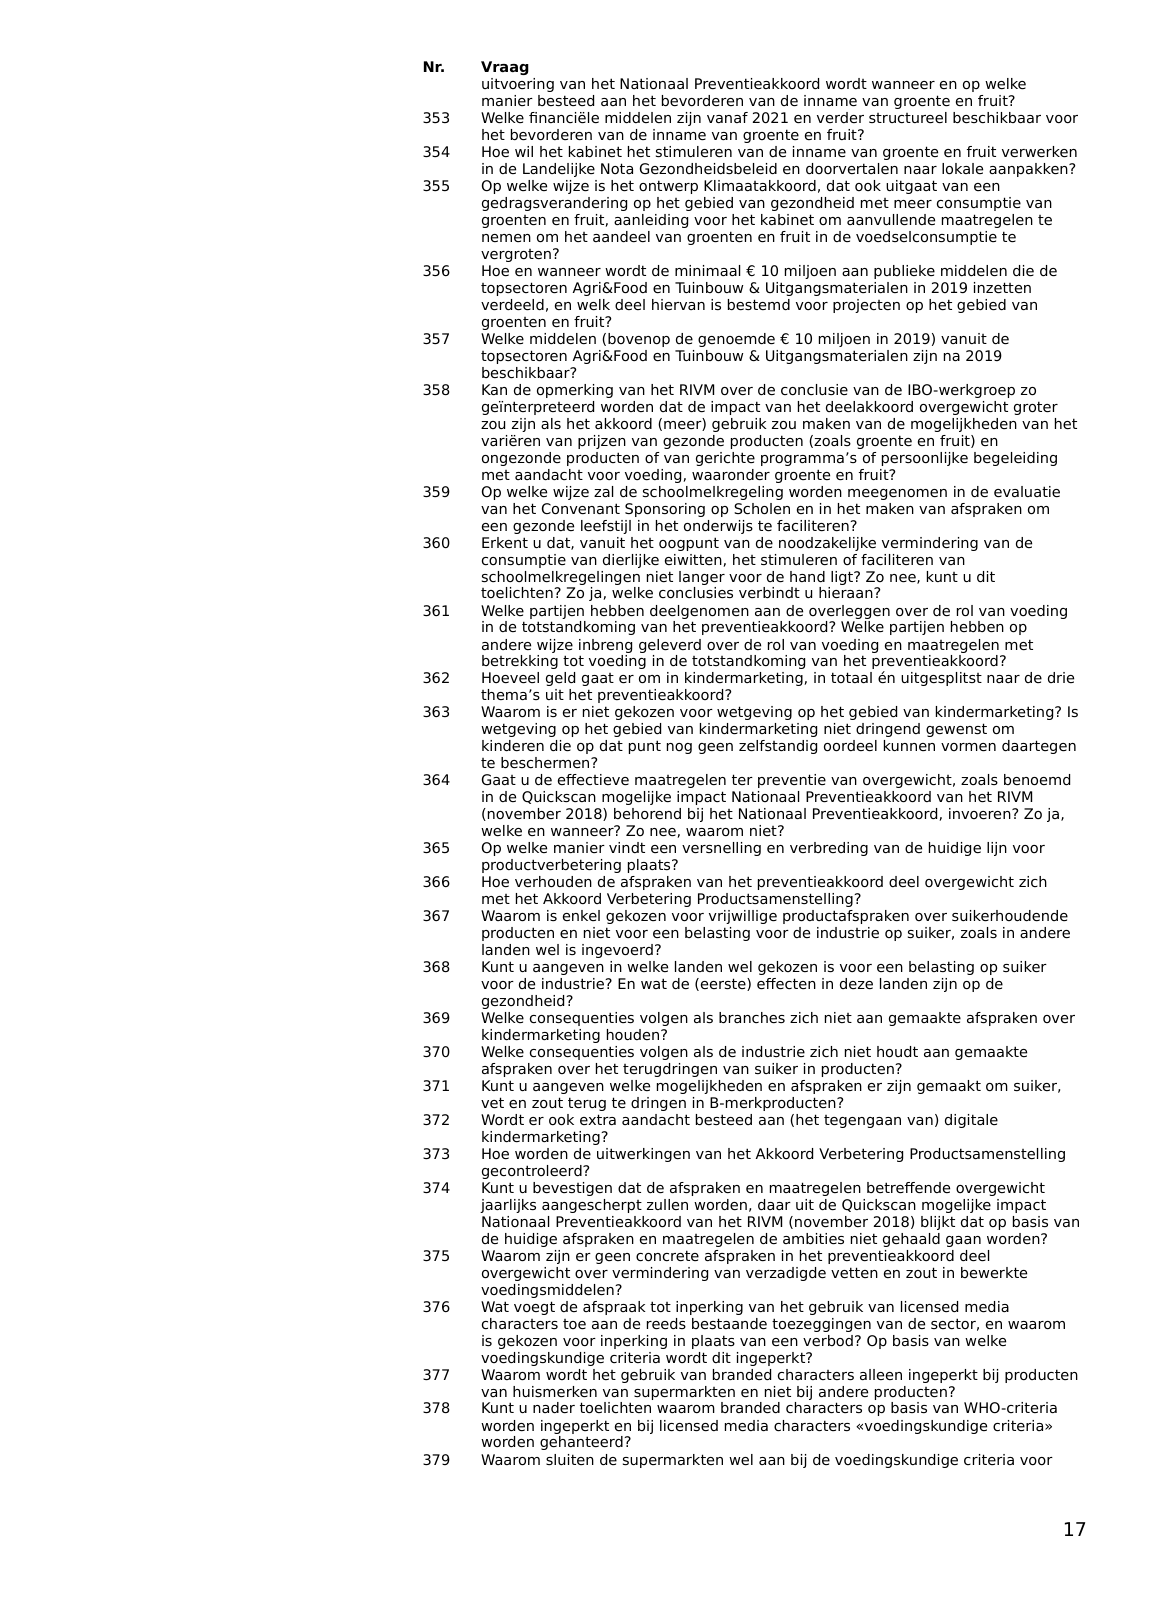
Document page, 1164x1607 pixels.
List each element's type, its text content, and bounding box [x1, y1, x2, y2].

table_cell Welke partijen hebben deelgenomen aan de overleggen over de rol van voeding in de totstandkoming van het preventieakkoord? Welke partijen hebben op andere wijze inbreng geleverd over de rol van voeding en maatregelen met betrekking tot voeding in de totstandkoming van het preventieakkoord? [475, 603, 1087, 670]
table_cell Waarom zijn er geen concrete afspraken in het preventieakkoord deel overgewicht over vermindering van verzadigde vetten en zout in bewerkte voedingsmiddelen? [475, 1248, 1087, 1298]
table_cell 372 [422, 1112, 475, 1146]
table_cell Kunt u aangeven in welke landen wel gekozen is voor een belasting op suiker voor de industrie? En wat de (eerste) effecten in deze landen zijn op de gezondheid? [475, 959, 1087, 1010]
table_cell 360 [422, 535, 475, 602]
table_cell 355 [422, 178, 475, 263]
table_cell 367 [422, 908, 475, 959]
table_cell Waarom is er niet gekozen voor wetgeving op het gebied van kindermarketing? Is wetgeving op het gebied van kindermarketing niet dringend gewenst om kinderen die op dat punt nog geen zelfstandig oordeel kunnen vormen daartegen te beschermen? [475, 704, 1087, 772]
table_cell Kunt u bevestigen dat de afspraken en maatregelen betreffende overgewicht jaarlijks aangescherpt zullen worden, daar uit de Quickscan mogelijke impact Nationaal Preventieakkoord van het RIVM (november 2018) blijkt dat op basis van de huidige afspraken en maatregelen de ambities niet gehaald gaan worden? [475, 1180, 1087, 1248]
table_cell Wat voegt de afspraak tot inperking van het gebruik van licensed media characters toe aan de reeds bestaande toezeggingen van de sector, en waarom is gekozen voor inperking in plaats van een verbod? Op basis van welke voedingskundige criteria wordt dit ingeperkt? [475, 1299, 1087, 1366]
table_cell 368 [422, 959, 475, 1010]
table_header Nr. [422, 59, 475, 76]
table_cell 361 [422, 603, 475, 670]
table_cell Waarom sluiten de supermarkten wel aan bij de voedingskundige criteria voor [475, 1451, 1087, 1468]
table_cell uitvoering van het Nationaal Preventieakkoord wordt wanneer en op welke manier besteed aan het bevorderen van de inname van groente en fruit? [475, 76, 1087, 110]
table_cell Hoeveel geld gaat er om in kindermarketing, in totaal én uitgesplitst naar de drie thema’s uit het preventieakkoord? [475, 670, 1087, 704]
table_header Vraag [475, 59, 1087, 76]
table_cell Op welke wijze is het ontwerp Klimaatakkoord, dat ook uitgaat van een gedragsverandering op het gebied van gezondheid met meer consumptie van groenten en fruit, aanleiding voor het kabinet om aanvullende maatregelen te nemen om het aandeel van groenten en fruit in de voedselconsumptie te vergroten? [475, 178, 1087, 263]
table_cell 353 [422, 110, 475, 144]
table_cell Hoe worden de uitwerkingen van het Akkoord Verbetering Productsamenstelling gecontroleerd? [475, 1146, 1087, 1180]
table_cell Waarom wordt het gebruik van branded characters alleen ingeperkt bij producten van huismerken van supermarkten en niet bij andere producten? [475, 1366, 1087, 1400]
table_cell Welke consequenties volgen als de industrie zich niet houdt aan gemaakte afspraken over het terugdringen van suiker in producten? [475, 1044, 1087, 1078]
table_cell 378 [422, 1400, 475, 1451]
table_cell 375 [422, 1248, 475, 1298]
table_cell 371 [422, 1078, 475, 1112]
table_cell [422, 76, 475, 110]
table_cell 357 [422, 331, 475, 382]
table_cell 366 [422, 874, 475, 908]
table_cell Hoe en wanneer wordt de minimaal € 10 miljoen aan publieke middelen die de topsectoren Agri&Food en Tuinbouw & Uitgangsmaterialen in 2019 inzetten verdeeld, en welk deel hiervan is bestemd voor projecten op het gebied van groenten en fruit? [475, 263, 1087, 331]
table_cell Op welke wijze zal de schoolmelkregeling worden meegenomen in de evaluatie van het Convenant Sponsoring op Scholen en in het maken van afspraken om een gezonde leefstijl in het onderwijs te faciliteren? [475, 484, 1087, 534]
table_cell Op welke manier vindt een versnelling en verbreding van de huidige lijn voor productverbetering plaats? [475, 840, 1087, 874]
table_cell 369 [422, 1010, 475, 1044]
table_cell Hoe verhouden de afspraken van het preventieakkoord deel overgewicht zich met het Akkoord Verbetering Productsamenstelling? [475, 874, 1087, 908]
table_cell 364 [422, 772, 475, 840]
table_cell 365 [422, 840, 475, 874]
table_cell 376 [422, 1299, 475, 1366]
table_cell Hoe wil het kabinet het stimuleren van de inname van groente en fruit verwerken in de Landelijke Nota Gezondheidsbeleid en doorvertalen naar lokale aanpakken? [475, 144, 1087, 178]
table_cell Kunt u aangeven welke mogelijkheden en afspraken er zijn gemaakt om suiker, vet en zout terug te dringen in B-merkproducten? [475, 1078, 1087, 1112]
table_cell Gaat u de effectieve maatregelen ter preventie van overgewicht, zoals benoemd in de Quickscan mogelijke impact Nationaal Preventieakkoord van het RIVM (november 2018) behorend bij het Nationaal Preventieakkoord, invoeren? Zo ja, welke en wanneer? Zo nee, waarom niet? [475, 772, 1087, 840]
table_cell 362 [422, 670, 475, 704]
table_cell Kunt u nader toelichten waarom branded characters op basis van WHO-criteria worden ingeperkt en bij licensed media characters «voedingskundige criteria» worden gehanteerd? [475, 1400, 1087, 1451]
table_cell Welke consequenties volgen als branches zich niet aan gemaakte afspraken over kindermarketing houden? [475, 1010, 1087, 1044]
table_cell 354 [422, 144, 475, 178]
table_cell Wordt er ook extra aandacht besteed aan (het tegengaan van) digitale kindermarketing? [475, 1112, 1087, 1146]
table_cell 359 [422, 484, 475, 534]
table_cell 374 [422, 1180, 475, 1248]
table_cell 370 [422, 1044, 475, 1078]
table_cell 363 [422, 704, 475, 772]
table_cell 379 [422, 1451, 475, 1468]
table_cell 373 [422, 1146, 475, 1180]
table_cell Kan de opmerking van het RIVM over de conclusie van de IBO-werkgroep zo geïnterpreteerd worden dat de impact van het deelakkoord overgewicht groter zou zijn als het akkoord (meer) gebruik zou maken van de mogelijkheden van het variëren van prijzen van gezonde producten (zoals groente en fruit) en ongezonde producten of van gerichte programma’s of persoonlijke begeleiding met aandacht voor voeding, waaronder groente en fruit? [475, 382, 1087, 483]
table_cell Erkent u dat, vanuit het oogpunt van de noodzakelijke vermindering van de consumptie van dierlijke eiwitten, het stimuleren of faciliteren van schoolmelkregelingen niet langer voor de hand ligt? Zo nee, kunt u dit toelichten? Zo ja, welke conclusies verbindt u hieraan? [475, 535, 1087, 602]
table_cell 377 [422, 1366, 475, 1400]
table_cell Welke financiële middelen zijn vanaf 2021 en verder structureel beschikbaar voor het bevorderen van de inname van groente en fruit? [475, 110, 1087, 144]
table_cell Welke middelen (bovenop de genoemde € 10 miljoen in 2019) vanuit de topsectoren Agri&Food en Tuinbouw & Uitgangsmaterialen zijn na 2019 beschikbaar? [475, 331, 1087, 382]
table_cell Waarom is enkel gekozen voor vrijwillige productafspraken over suikerhoudende producten en niet voor een belasting voor de industrie op suiker, zoals in andere landen wel is ingevoerd? [475, 908, 1087, 959]
table_cell 356 [422, 263, 475, 331]
table_cell 358 [422, 382, 475, 483]
